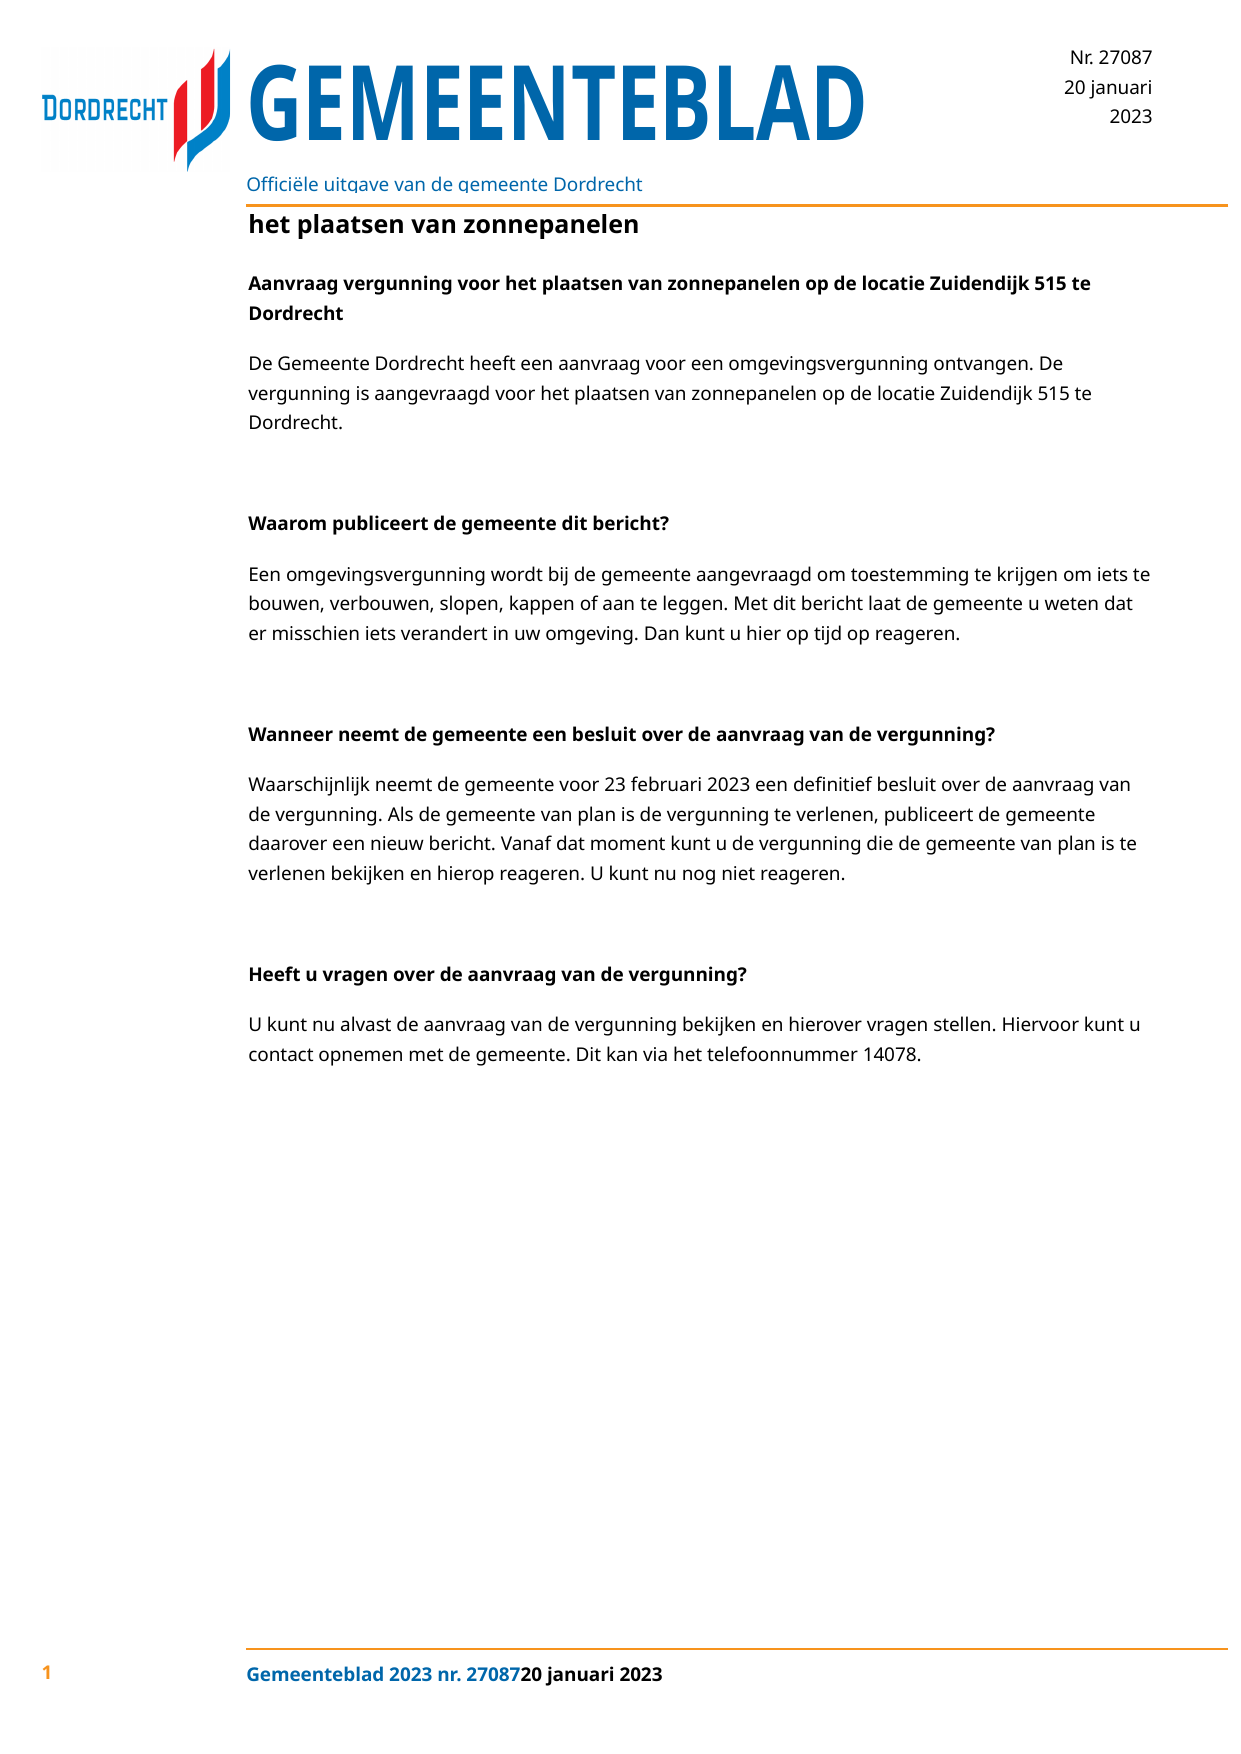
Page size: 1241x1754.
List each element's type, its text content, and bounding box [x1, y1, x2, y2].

text U kunt nu alvast de aanvraag van de vergunning bekijken en hierover vragen stellen. Hiervoor kunt u contact opnemen met de gemeente. Dit kan via het telefoonnummer 14078. [248, 1011, 1152, 1066]
text Waarom publiceert de gemeente dit bericht? [248, 510, 1152, 536]
text Heeft u vragen over de aanvraag van de vergunning? [248, 961, 1152, 986]
text Aanvraag vergunning voor het plaatsen van zonnepanelen op de locatie Zuidendijk 515 te Dordrecht [248, 270, 1152, 326]
text Een omgevingsvergunning wordt bij de gemeente aangevraagd om toestemming te krijgen om iets te bouwen, verbouwen, slopen, kappen of aan te leggen. Met dit bericht laat de gemeente u weten dat er misschien iets verandert in uw omgeving. Dan kunt u hier op tijd op reageren. [248, 561, 1152, 646]
text Wanneer neemt de gemeente een besluit over de aanvraag van de vergunning? [248, 721, 1152, 746]
text De Gemeente Dordrecht heeft een aanvraag voor een omgevingsvergunning ontvangen. De vergunning is aangevraagd voor het plaatsen van zonnepanelen op de locatie Zuidendijk 515 te Dordrecht. [248, 350, 1152, 435]
picture [41, 47, 231, 172]
text het plaatsen van zonnepanelen [248, 207, 1152, 241]
text Waarschijnlijk neemt de gemeente voor 23 februari 2023 een definitief besluit over de aanvraag van de vergunning. Als de gemeente van plan is de vergunning te verlenen, publiceert de gemeente daarover een nieuw bericht. Vanaf dat moment kunt u de vergunning die de gemeente van plan is te verlenen bekijken en hierop reageren. U kunt nu nog niet reageren. [248, 771, 1152, 886]
